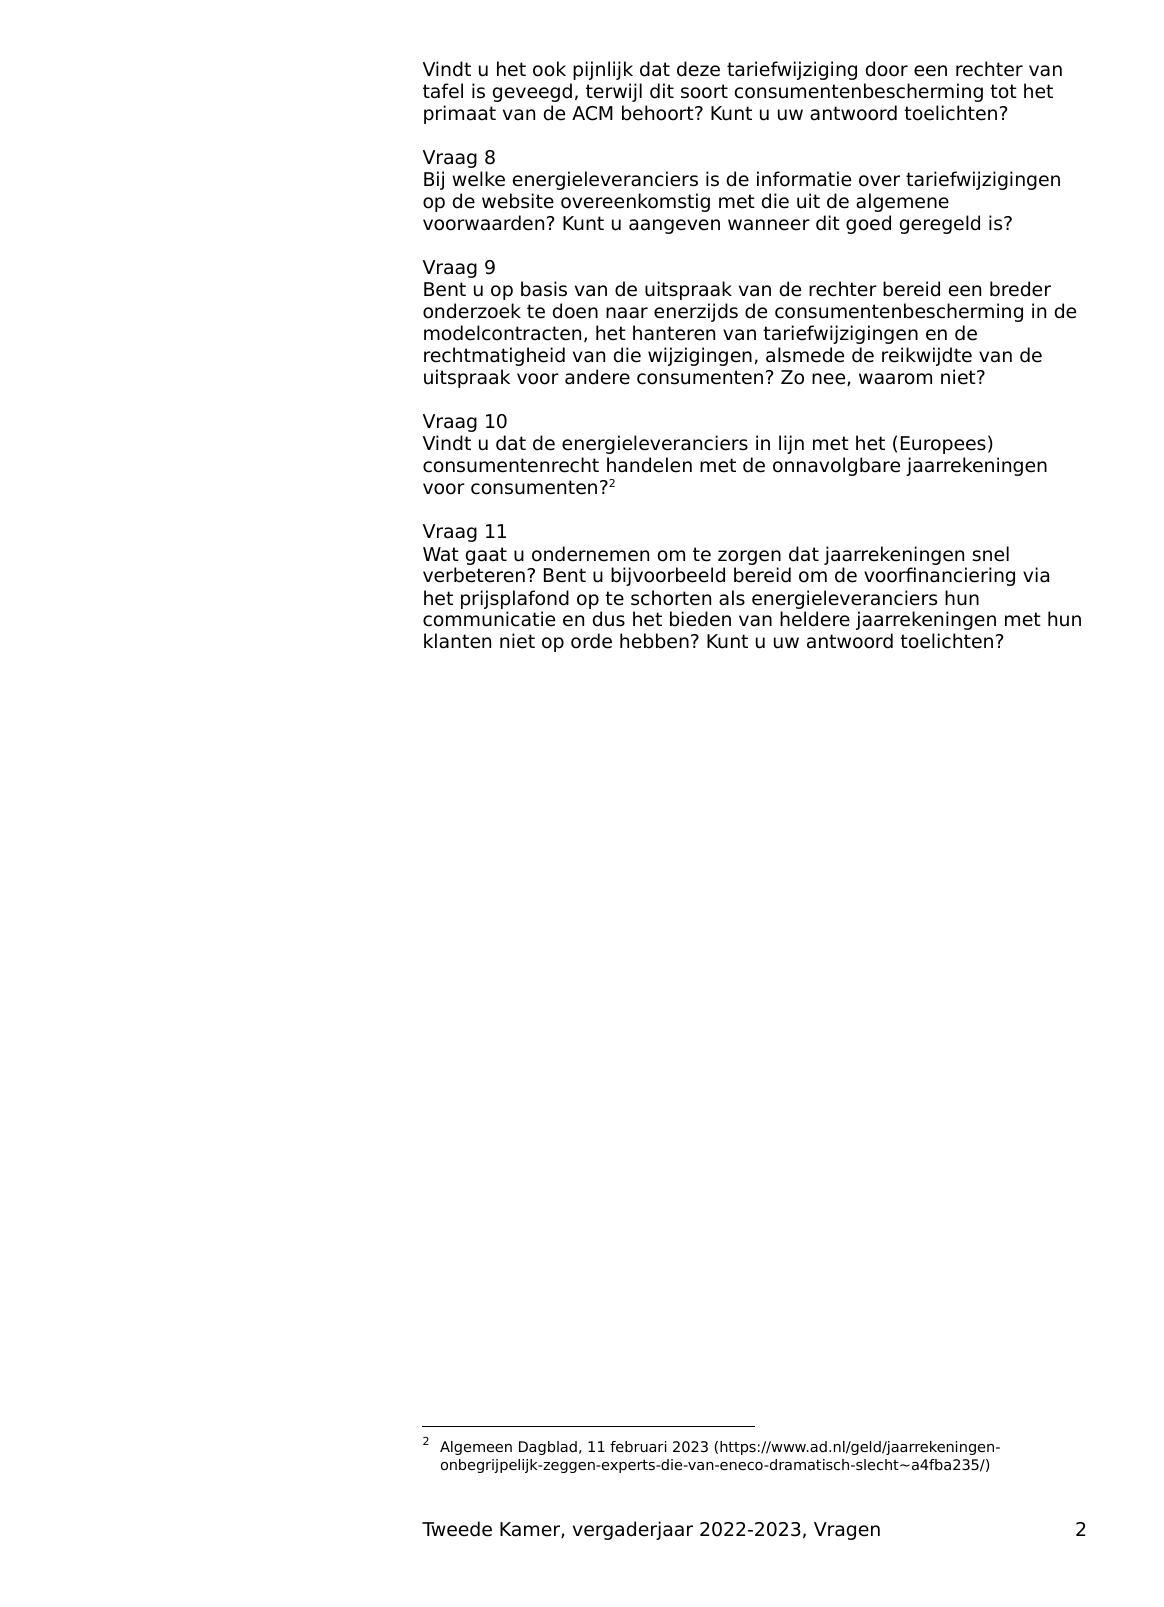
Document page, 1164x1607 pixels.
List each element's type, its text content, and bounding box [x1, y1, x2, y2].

text Vindt u dat de energieleveranciers in lijn met het (Europees) consumentenrecht handelen met de onnavolgbare jaarrekeningen voor consumenten? [422, 433, 1087, 499]
text Wat gaat u ondernemen om te zorgen dat jaarrekeningen snel verbeteren? Bent u bijvoorbeeld bereid om de voorfinanciering via het prijsplafond op te schorten als energieleveranciers hun communicatie en dus het bieden van heldere jaarrekeningen met hun klanten niet op orde hebben? Kunt u uw antwoord toelichten? [422, 543, 1087, 653]
text Bent u op basis van de uitspraak van de rechter bereid een breder onderzoek te doen naar enerzijds de consumentenbescherming in de modelcontracten, het hanteren van tariefwijzigingen en de rechtmatigheid van die wijzigingen, alsmede de reikwijdte van de uitspraak voor andere consumenten? Zo nee, waarom niet? [422, 279, 1087, 389]
text Vraag 8 [422, 147, 1087, 169]
text Bij welke energieleveranciers is de informatie over tariefwijzigingen op de website overeenkomstig met die uit de algemene voorwaarden? Kunt u aangeven wanneer dit goed geregeld is? [422, 169, 1087, 235]
text Vraag 9 [422, 257, 1087, 279]
text Vraag 10 [422, 411, 1087, 433]
text Vindt u het ook pijnlijk dat deze tariefwijziging door een rechter van tafel is geveegd, terwijl dit soort consumentenbescherming tot het primaat van de ACM behoort? Kunt u uw antwoord toelichten? [422, 59, 1087, 125]
text Algemeen Dagblad, 11 februari 2023 (https://www.ad.nl/geld/jaarrekeningen-onbegrijpelijk-zeggen-experts-die-van-eneco-dramatisch-slecht~a4fba235/) [422, 1435, 1087, 1474]
text Vraag 11 [422, 521, 1087, 543]
